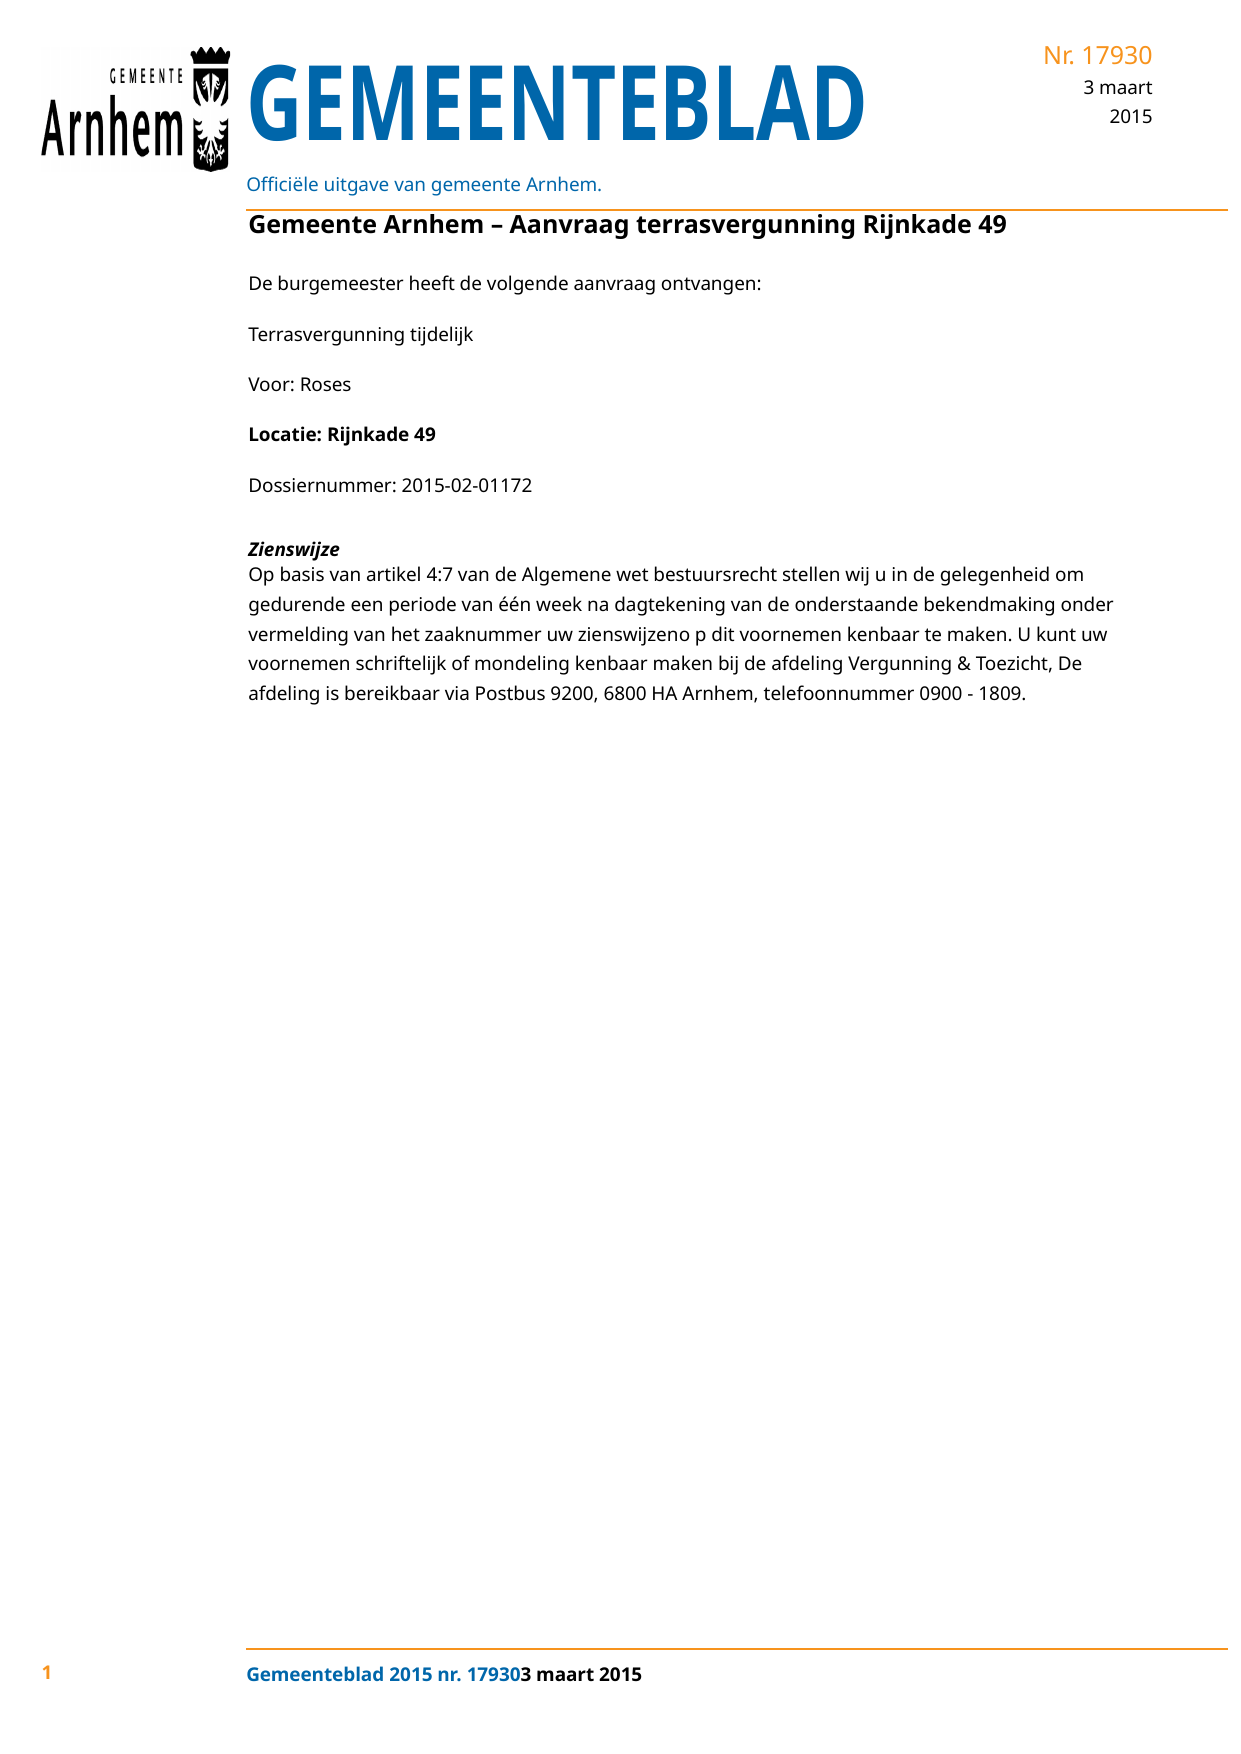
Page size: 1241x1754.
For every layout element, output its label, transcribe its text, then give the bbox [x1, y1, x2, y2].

text Locatie: Rijnkade 49 [248, 422, 1152, 447]
text Voor: Roses [248, 371, 1152, 397]
text Dossiernummer: 2015-02-01172 [248, 472, 1152, 498]
text De burgemeester heeft de volgende aanvraag ontvangen: [248, 270, 1152, 296]
text Op basis van artikel 4:7 van de Algemene wet bestuursrecht stellen wij u in de gelegenheid om gedurende een periode van één week na dagtekening van de onderstaande bekendmaking onder vermelding van het zaaknummer uw zienswijzeno p dit voornemen kenbaar te maken. U kunt uw voornemen schriftelijk of mondeling kenbaar maken bij de afdeling Vergunning & Toezicht, De afdeling is bereikbaar via Postbus 9200, 6800 HA Arnhem, telefoonnummer 0900 - 1809. [248, 562, 1152, 706]
text Terrasvergunning tijdelijk [248, 321, 1152, 346]
text Zienswijze [248, 536, 1152, 562]
text Gemeente Arnhem – Aanvraag terrasvergunning Rijnkade 49 [248, 211, 1152, 241]
picture [41, 47, 231, 172]
